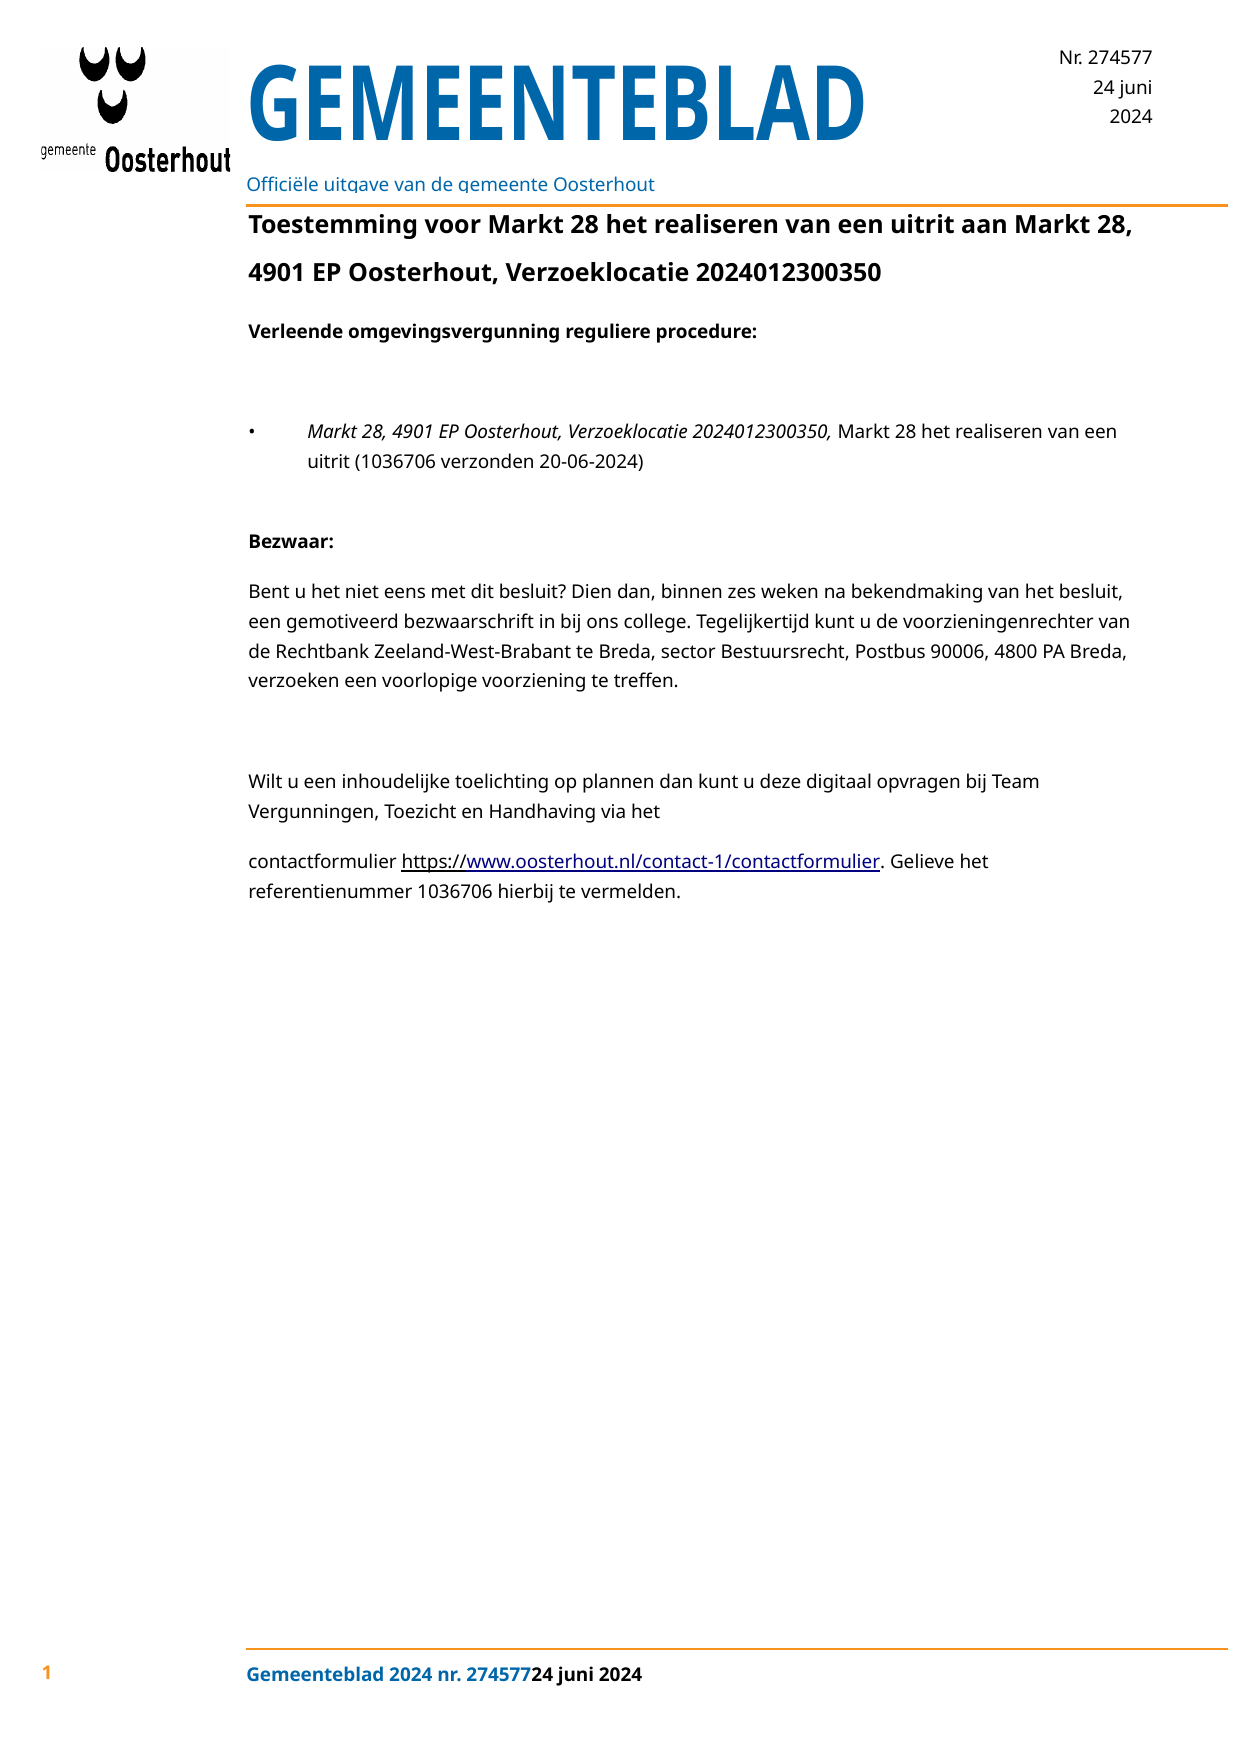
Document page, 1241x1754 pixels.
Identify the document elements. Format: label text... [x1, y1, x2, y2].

text Wilt u een inhoudelijke toelichting op plannen dan kunt u deze digitaal opvragen bij Team Vergunningen, Toezicht en Handhaving via het [248, 768, 1152, 824]
picture [41, 47, 231, 172]
text Bezwaar: [248, 528, 1152, 554]
text Bent u het niet eens met dit besluit? Dien dan, binnen zes weken na bekendmaking van het besluit, een gemotiveerd bezwaarschrift in bij ons college. Tegelijkertijd kunt u de voorzieningenrechter van de Rechtbank Zeeland-West-Brabant te Breda, sector Bestuursrecht, Postbus 90006, 4800 PA Breda, verzoeken een voorlopige voorziening te treffen. [248, 579, 1152, 693]
text Toestemming voor Markt 28 het realiseren van een uitrit aan Markt 28, 4901 EP Oosterhout, Verzoeklocatie 2024012300350 [248, 207, 1152, 288]
text Verleende omgevingsvergunning reguliere procedure: [248, 318, 1152, 344]
text contactformulier https://www.oosterhout.nl/contact-1/contactformulier. Gelieve het referentienummer 1036706 hierbij te vermelden. [248, 848, 1152, 904]
list Markt 28, 4901 EP Oosterhout, Verzoeklocatie 2024012300350, Markt 28 het realiseren van een uitrit (1036706 verzonden 20-06-2024) [248, 419, 1152, 474]
